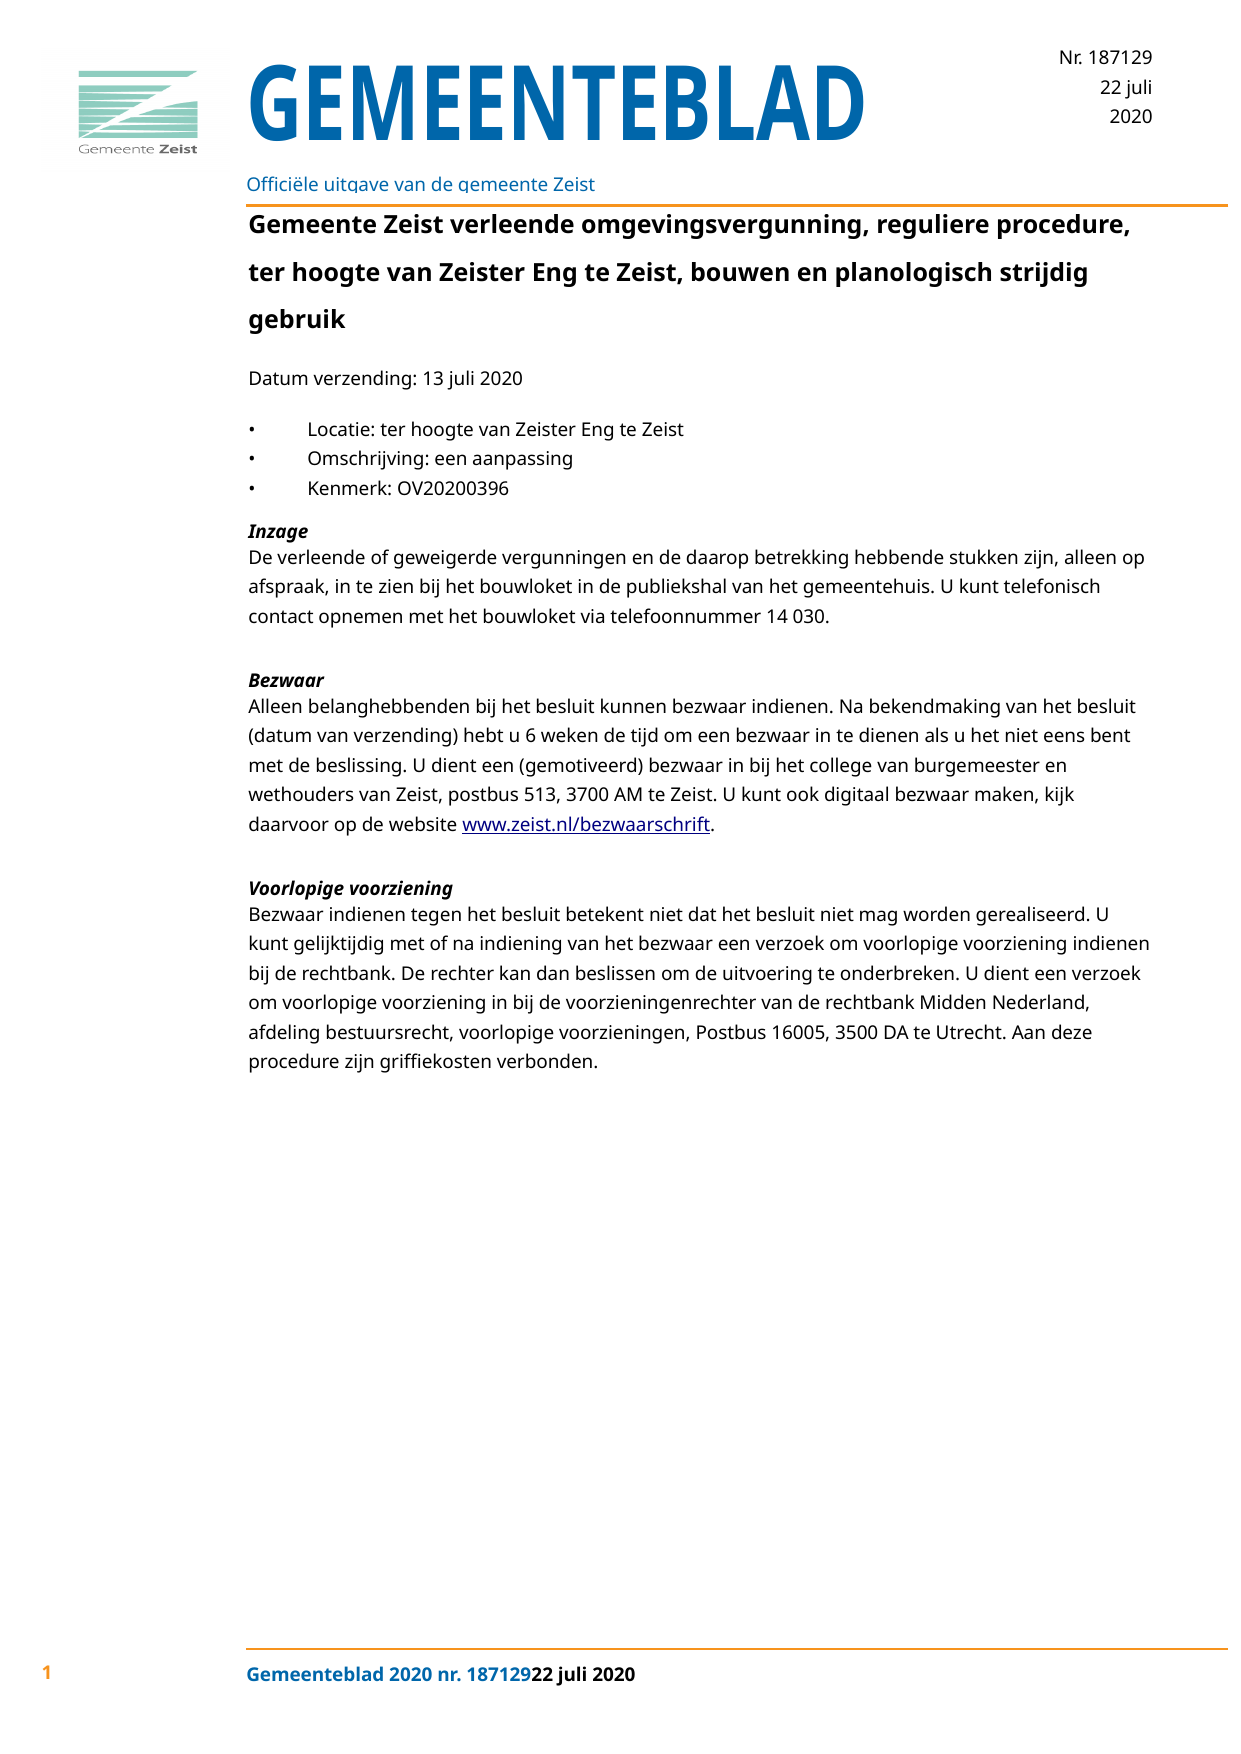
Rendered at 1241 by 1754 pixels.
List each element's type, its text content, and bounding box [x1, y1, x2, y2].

list Locatie: ter hoogte van Zeister Eng te Zeist [248, 416, 1152, 442]
picture [41, 47, 231, 172]
text Inzage [248, 518, 1152, 544]
text Alleen belanghebbenden bij het besluit kunnen bezwaar indienen. Na bekendmaking van het besluit (datum van verzending) hebt u 6 weken de tijd om een bezwaar in te dienen als u het niet eens bent met de beslissing. U dient een (gemotiveerd) bezwaar in bij het college van burgemeester en wethouders van Zeist, postbus 513, 3700 AM te Zeist. U kunt ook digitaal bezwaar maken, kijk daarvoor op de website www.zeist.nl/bezwaarschrift. [248, 693, 1152, 837]
text De verleende of geweigerde vergunningen en de daarop betrekking hebbende stukken zijn, alleen op afspraak, in te zien bij het bouwloket in de publiekshal van het gemeentehuis. U kunt telefonisch contact opnemen met het bouwloket via telefoonnummer 14 030. [248, 544, 1152, 629]
text Voorlopige voorziening [248, 875, 1152, 901]
text Datum verzending: 13 juli 2020 [248, 366, 1152, 391]
text Bezwaar [248, 667, 1152, 693]
text Bezwaar indienen tegen het besluit betekent niet dat het besluit niet mag worden gerealiseerd. U kunt gelijktijdig met of na indiening van het bezwaar een verzoek om voorlopige voorziening indienen bij de rechtbank. De rechter kan dan beslissen om de uitvoering te onderbreken. U dient een verzoek om voorlopige voorziening in bij de voorzieningenrechter van de rechtbank Midden Nederland, afdeling bestuursrecht, voorlopige voorzieningen, Postbus 16005, 3500 DA te Utrecht. Aan deze procedure zijn griffiekosten verbonden. [248, 901, 1152, 1074]
list Omschrijving: een aanpassing [248, 446, 1152, 471]
text Gemeente Zeist verleende omgevingsvergunning, reguliere procedure, ter hoogte van Zeister Eng te Zeist, bouwen en planologisch strijdig gebruik [248, 207, 1152, 336]
list Kenmerk: OV20200396 [248, 475, 1152, 501]
